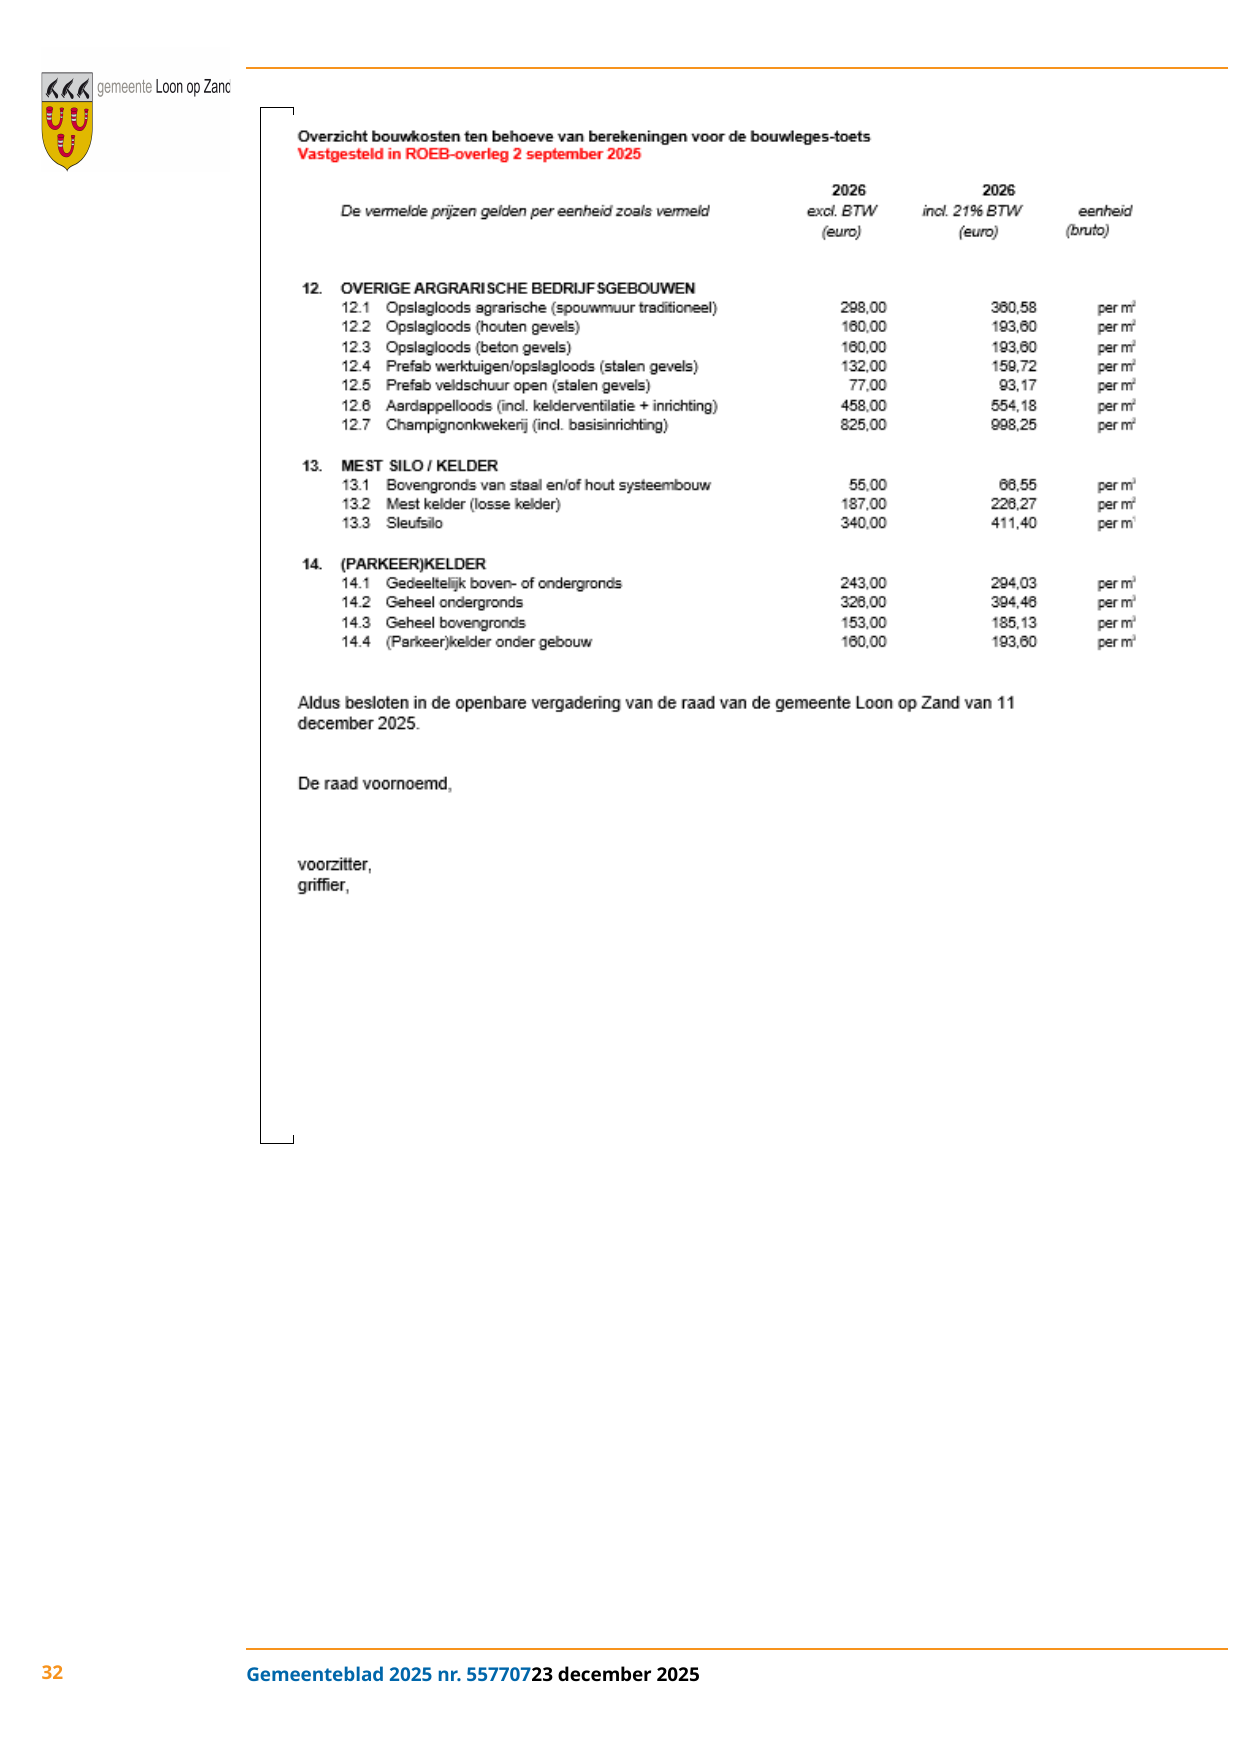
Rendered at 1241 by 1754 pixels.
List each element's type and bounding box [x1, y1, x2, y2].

picture [268, 115, 1155, 1135]
picture [41, 47, 231, 172]
